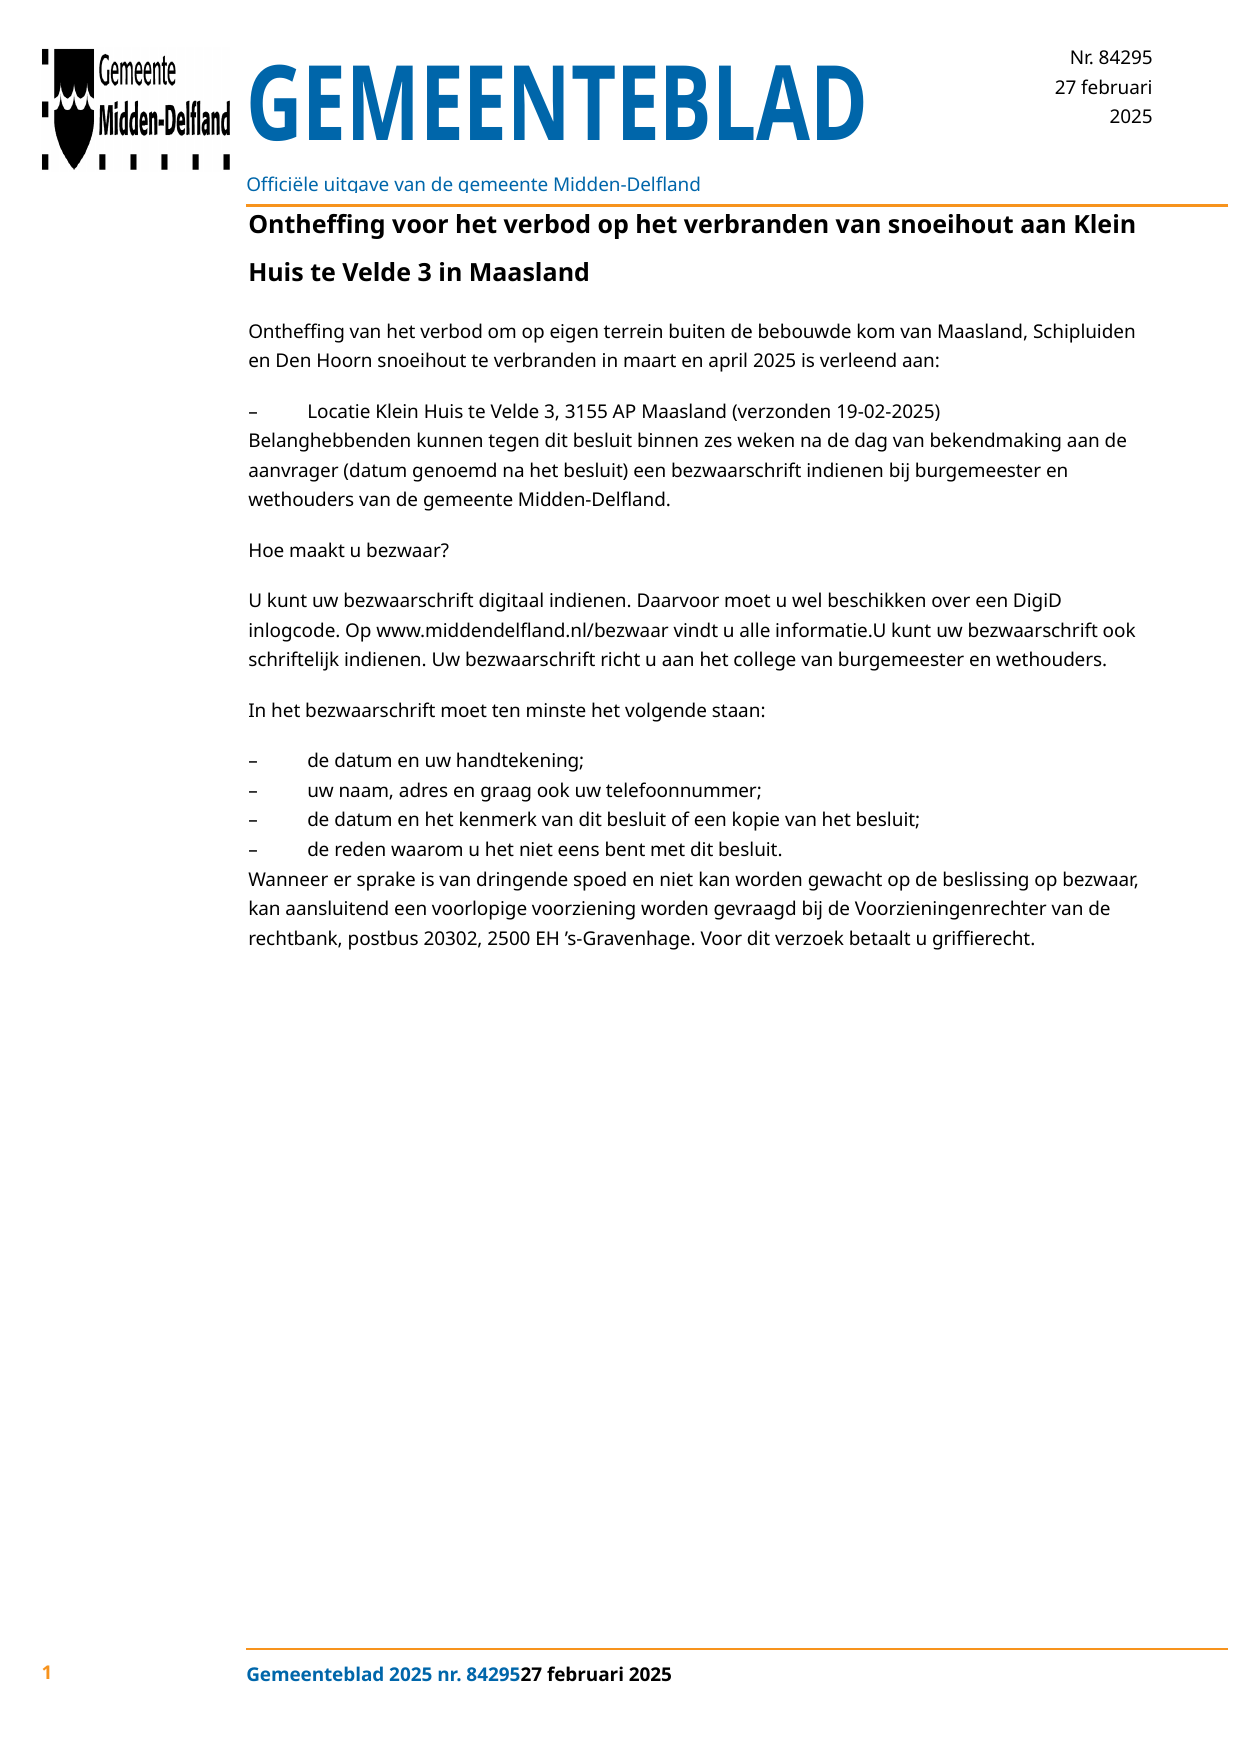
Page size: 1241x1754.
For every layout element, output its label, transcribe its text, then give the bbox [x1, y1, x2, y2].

text U kunt uw bezwaarschrift digitaal indienen. Daarvoor moet u wel beschikken over een DigiD inlogcode. Op www.middendelfland.nl/bezwaar vindt u alle informatie.U kunt uw bezwaarschrift ook schriftelijk indienen. Uw bezwaarschrift richt u aan het college van burgemeester en wethouders. [248, 587, 1152, 672]
picture [41, 47, 231, 172]
text Hoe maakt u bezwaar? [248, 537, 1152, 563]
list de reden waarom u het niet eens bent met dit besluit. [248, 836, 1152, 862]
text ​Wanneer er sprake is van dringende spoed en niet kan worden gewacht op de beslissing op bezwaar, kan aansluitend een voorlopige voorziening worden gevraagd bij de Voorzieningenrechter van de rechtbank, postbus 20302, 2500 EH ’s-Gravenhage. Voor dit verzoek betaalt u griffierecht. [248, 866, 1152, 951]
text Belanghebbenden kunnen tegen dit besluit binnen zes weken na de dag van bekendmaking aan de aanvrager (datum genoemd na het besluit) een bezwaarschrift indienen bij burgemeester en wethouders van de gemeente Midden-Delfland. [248, 427, 1152, 512]
text Ontheffing van het verbod om op eigen terrein buiten de bebouwde kom van Maasland, Schipluiden en Den Hoorn snoeihout te verbranden in maart en april 2025 is verleend aan: [248, 318, 1152, 373]
list de datum en het kenmerk van dit besluit of een kopie van het besluit; [248, 807, 1152, 832]
list uw naam, adres en graag ook uw telefoonnummer; [248, 777, 1152, 803]
text In het bezwaarschrift moet ten minste het volgende staan: [248, 697, 1152, 723]
text Ontheffing voor het verbod op het verbranden van snoeihout aan Klein Huis te Velde 3 in Maasland [248, 207, 1152, 288]
list Locatie Klein Huis te Velde 3, 3155 AP Maasland (verzonden 19-02-2025) [248, 398, 1152, 424]
list de datum en uw handtekening; [248, 747, 1152, 773]
